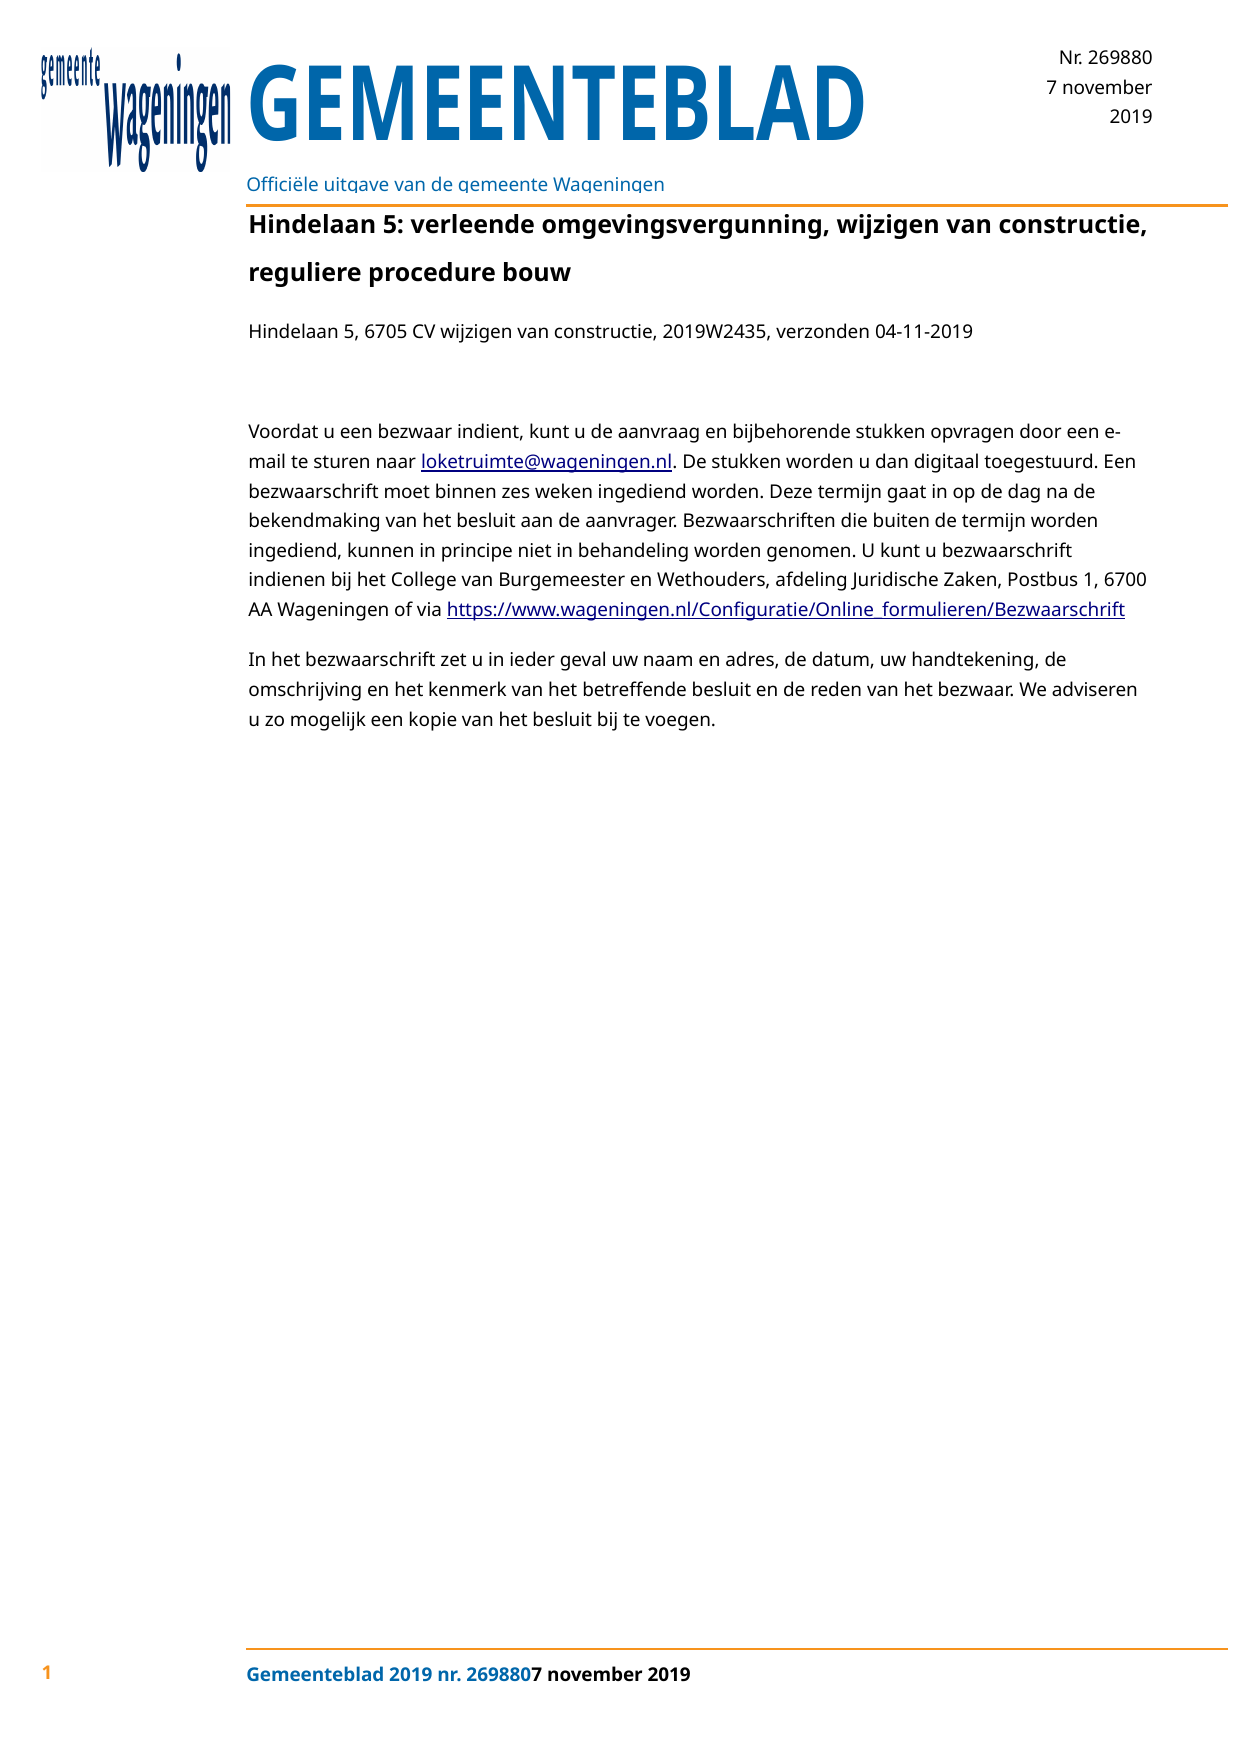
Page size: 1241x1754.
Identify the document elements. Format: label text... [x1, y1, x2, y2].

text Hindelaan 5, 6705 CV wijzigen van constructie, 2019W2435, verzonden 04-11-2019 [248, 318, 1152, 344]
text In het bezwaarschrift zet u in ieder geval uw naam en adres, de datum, uw handtekening, de omschrijving en het kenmerk van het betreffende besluit en de reden van het bezwaar. We adviseren u zo mogelijk een kopie van het besluit bij te voegen. [248, 647, 1152, 732]
picture [41, 47, 231, 172]
text Hindelaan 5: verleende omgevingsvergunning, wijzigen van constructie, reguliere procedure bouw [248, 207, 1152, 288]
text Voordat u een bezwaar indient, kunt u de aanvraag en bijbehorende stukken opvragen door een e-mail te sturen naar loketruimte@wageningen.nl. De stukken worden u dan digitaal toegestuurd. Een bezwaarschrift moet binnen zes weken ingediend worden. Deze termijn gaat in op de dag na de bekendmaking van het besluit aan de aanvrager. Bezwaarschriften die buiten de termijn worden ingediend, kunnen in principe niet in behandeling worden genomen. U kunt u bezwaarschrift indienen bij het College van Burgemeester en Wethouders, afdeling Juridische Zaken, Postbus 1, 6700 AA Wageningen of via https://www.wageningen.nl/Configuratie/Online_formulieren/Bezwaarschrift [248, 419, 1152, 622]
